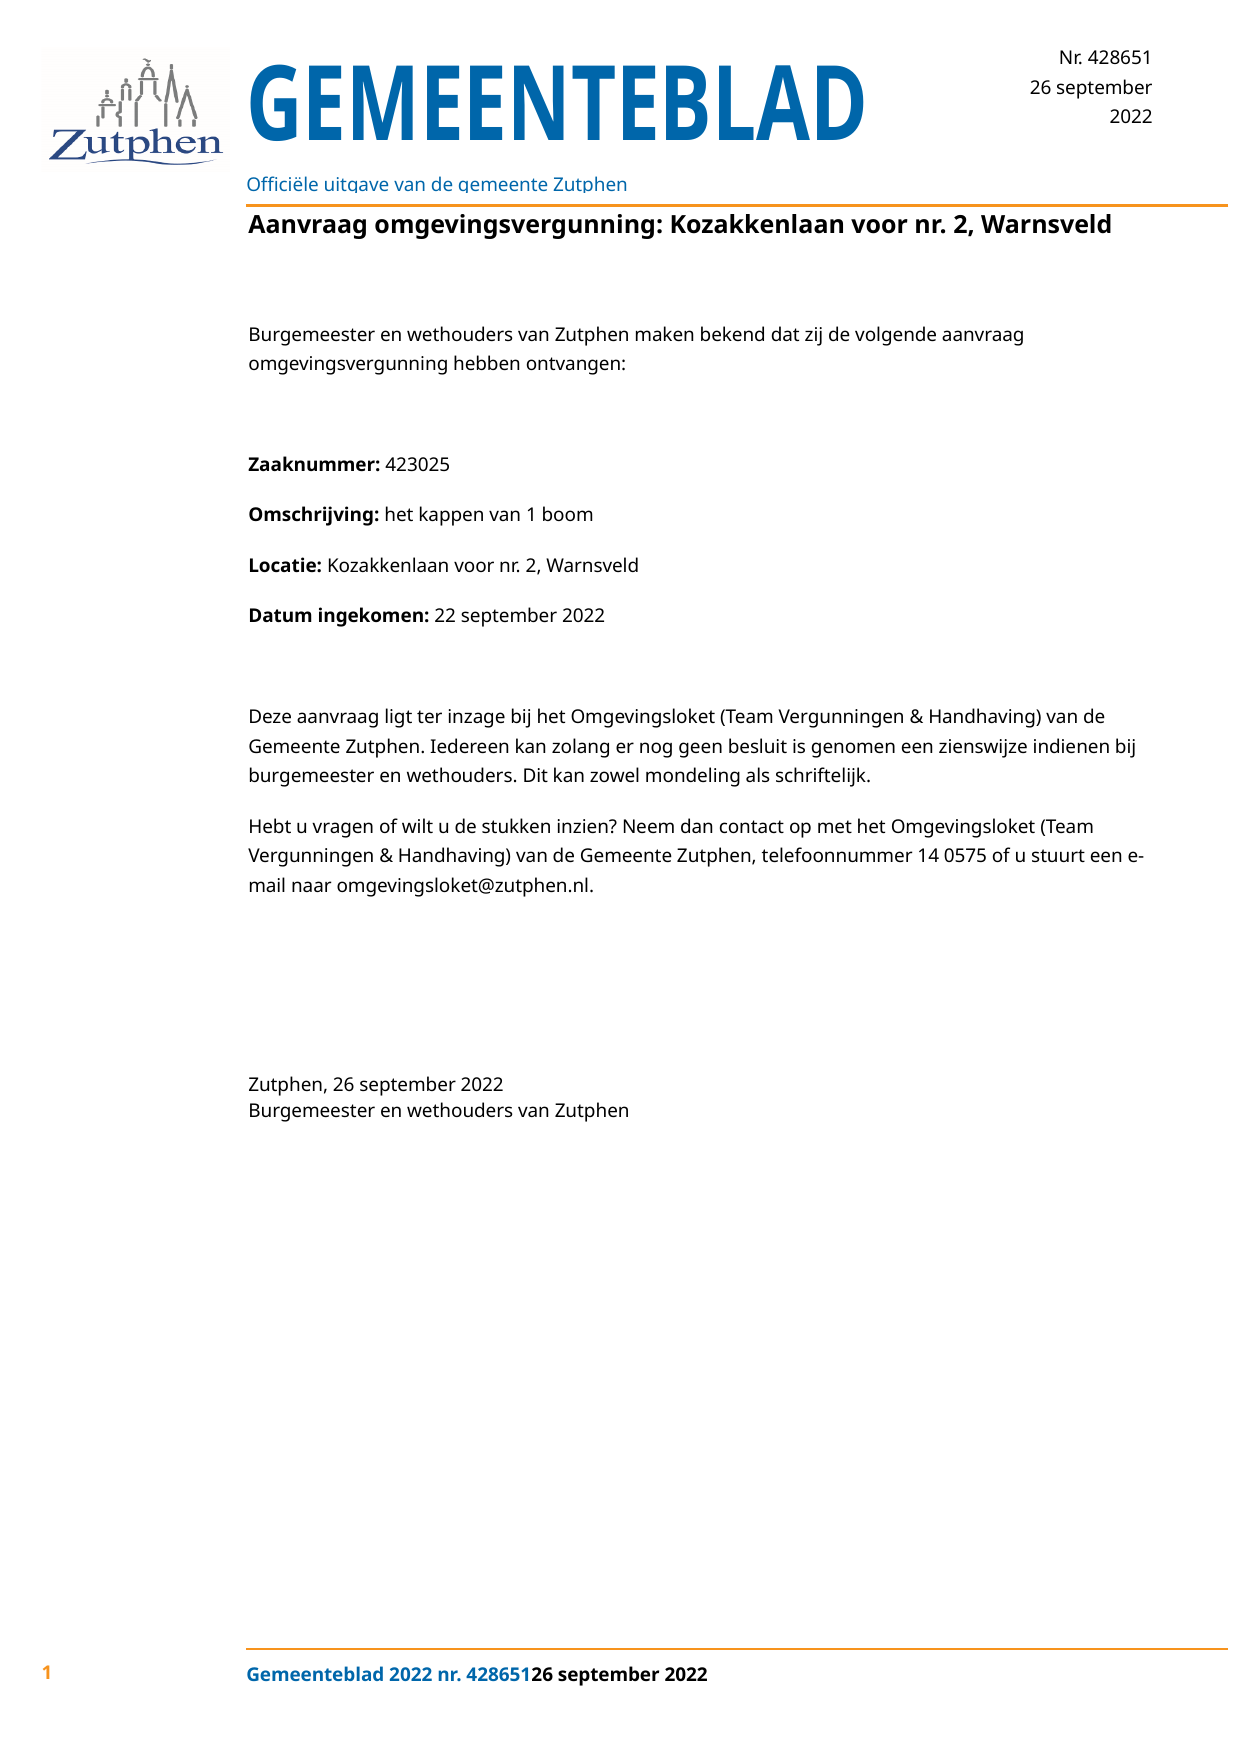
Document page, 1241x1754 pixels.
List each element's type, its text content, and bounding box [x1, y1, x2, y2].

text Burgemeester en wethouders van Zutphen maken bekend dat zij de volgende aanvraag omgevingsvergunning hebben ontvangen: [248, 321, 1152, 376]
text Locatie: Kozakkenlaan voor nr. 2, Warnsveld [248, 552, 1152, 578]
text Aanvraag omgevingsvergunning: Kozakkenlaan voor nr. 2, Warnsveld [248, 207, 1152, 241]
picture [41, 47, 231, 172]
text Datum ingekomen: 22 september 2022 [248, 602, 1152, 628]
text Zaaknummer: 423025 [248, 451, 1152, 477]
text Deze aanvraag ligt ter inzage bij het Omgevingsloket (Team Vergunningen & Handhaving) van de Gemeente Zutphen. Iedereen kan zolang er nog geen besluit is genomen een zienswijze indienen bij burgemeester en wethouders. Dit kan zowel mondeling als schriftelijk. [248, 703, 1152, 788]
text Omschrijving: het kappen van 1 boom [248, 502, 1152, 527]
text Hebt u vragen of wilt u de stukken inzien? Neem dan contact op met het Omgevingsloket (Team Vergunningen & Handhaving) van de Gemeente Zutphen, telefoonnummer 14 0575 of u stuurt een e-mail naar omgevingsloket@zutphen.nl. [248, 813, 1152, 898]
text Burgemeester en wethouders van Zutphen [248, 1097, 1152, 1122]
text Zutphen, 26 september 2022 [248, 1071, 1152, 1097]
